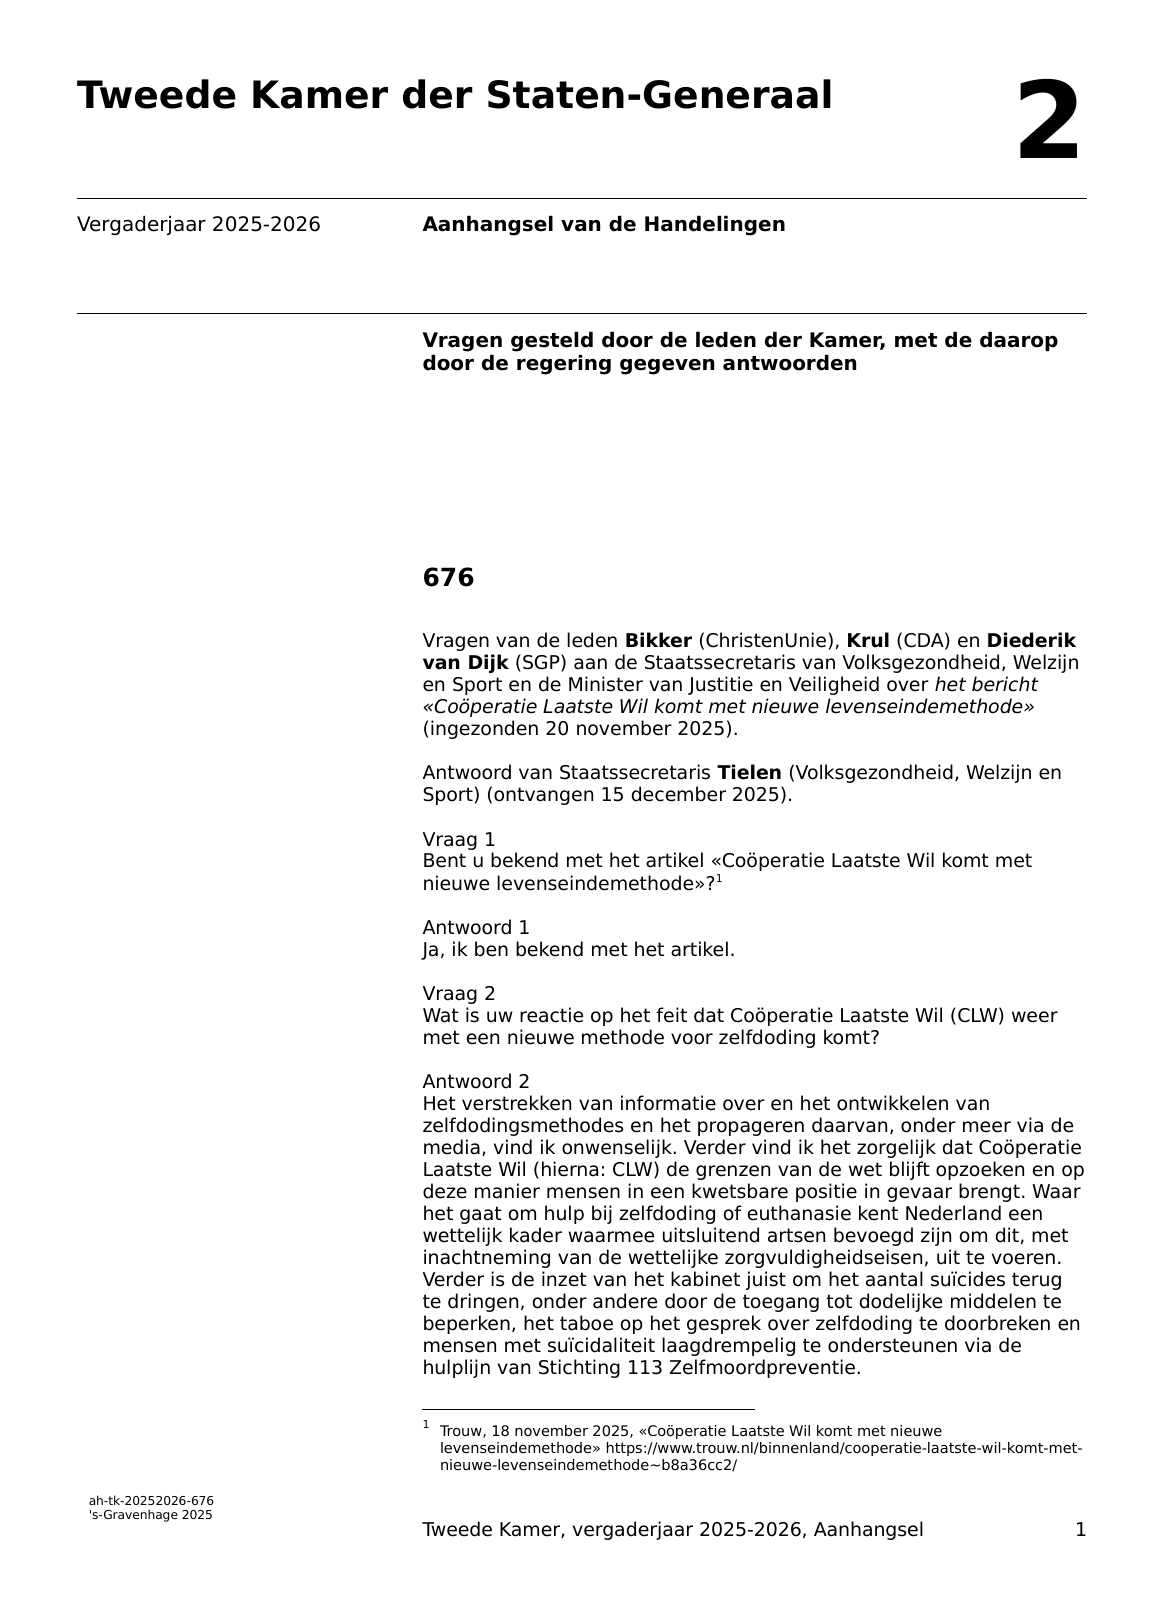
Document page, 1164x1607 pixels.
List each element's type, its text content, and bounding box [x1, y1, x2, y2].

text Vraag 2 [422, 983, 1087, 1005]
text Antwoord van Staatssecretaris Tielen (Volksgezondheid, Welzijn en Sport) (ontvangen 15 december 2025). [422, 762, 1087, 806]
text Bent u bekend met het artikel «Coöperatie Laatste Wil komt met nieuwe levenseindemethode»? [422, 850, 1087, 894]
text Het verstrekken van informatie over en het ontwikkelen van zelfdodingsmethodes en het propageren daarvan, onder meer via de media, vind ik onwenselijk. Verder vind ik het zorgelijk dat Coöperatie Laatste Wil (hierna: CLW) de grenzen van de wet blijft opzoeken en op deze manier mensen in een kwetsbare positie in gevaar brengt. Waar het gaat om hulp bij zelfdoding of euthanasie kent Nederland een wettelijk kader waarmee uitsluitend artsen bevoegd zijn om dit, met inachtneming van de wettelijke zorgvuldigheidseisen, uit te voeren. Verder is de inzet van het kabinet juist om het aantal suïcides terug te dringen, onder andere door de toegang tot dodelijke middelen te beperken, het taboe op het gesprek over zelfdoding te doorbreken en mensen met suïcidaliteit laagdrempelig te ondersteunen via de hulplijn van Stichting 113 Zelfmoordpreventie. [422, 1093, 1087, 1378]
text Trouw, 18 november 2025, «Coöperatie Laatste Wil komt met nieuwe levenseindemethode» https://www.trouw.nl/binnenland/cooperatie-laatste-wil-komt-met-nieuwe-levenseindemethode~b8a36cc2/ [422, 1418, 1087, 1474]
text 676 [422, 563, 1087, 592]
text Vraag 1 [422, 828, 1087, 850]
table_cell Vergaderjaar 2025-2026 [77, 199, 422, 313]
table_cell Vragen gesteld door de leden der Kamer, met de daarop door de regering gegeven antwoorden [422, 314, 1087, 375]
text Vragen van de leden Bikker (ChristenUnie), Krul (CDA) en Diederik van Dijk (SGP) aan de Staatssecretaris van Volksgezondheid, Welzijn en Sport en de Minister van Justitie en Veiligheid over het bericht «Coöperatie Laatste Wil komt met nieuwe levenseindemethode» (ingezonden 20 november 2025). [422, 630, 1087, 740]
text Antwoord 1 [422, 917, 1087, 938]
table_cell [77, 314, 422, 375]
table_cell Aanhangsel van de Handelingen [422, 199, 1087, 313]
text 's-Gravenhage 2025 [88, 1508, 323, 1522]
text Antwoord 2 [422, 1071, 1087, 1093]
text Ja, ik ben bekend met het artikel. [422, 938, 1087, 961]
text ah-tk-20252026-676 [88, 1494, 323, 1508]
table_header Tweede Kamer der Staten-Generaal [77, 59, 886, 198]
text Wat is uw reactie op het feit dat Coöperatie Laatste Wil (CLW) weer met een nieuwe methode voor zelfdoding komt? [422, 1005, 1087, 1049]
table_header 2 [886, 59, 1087, 198]
